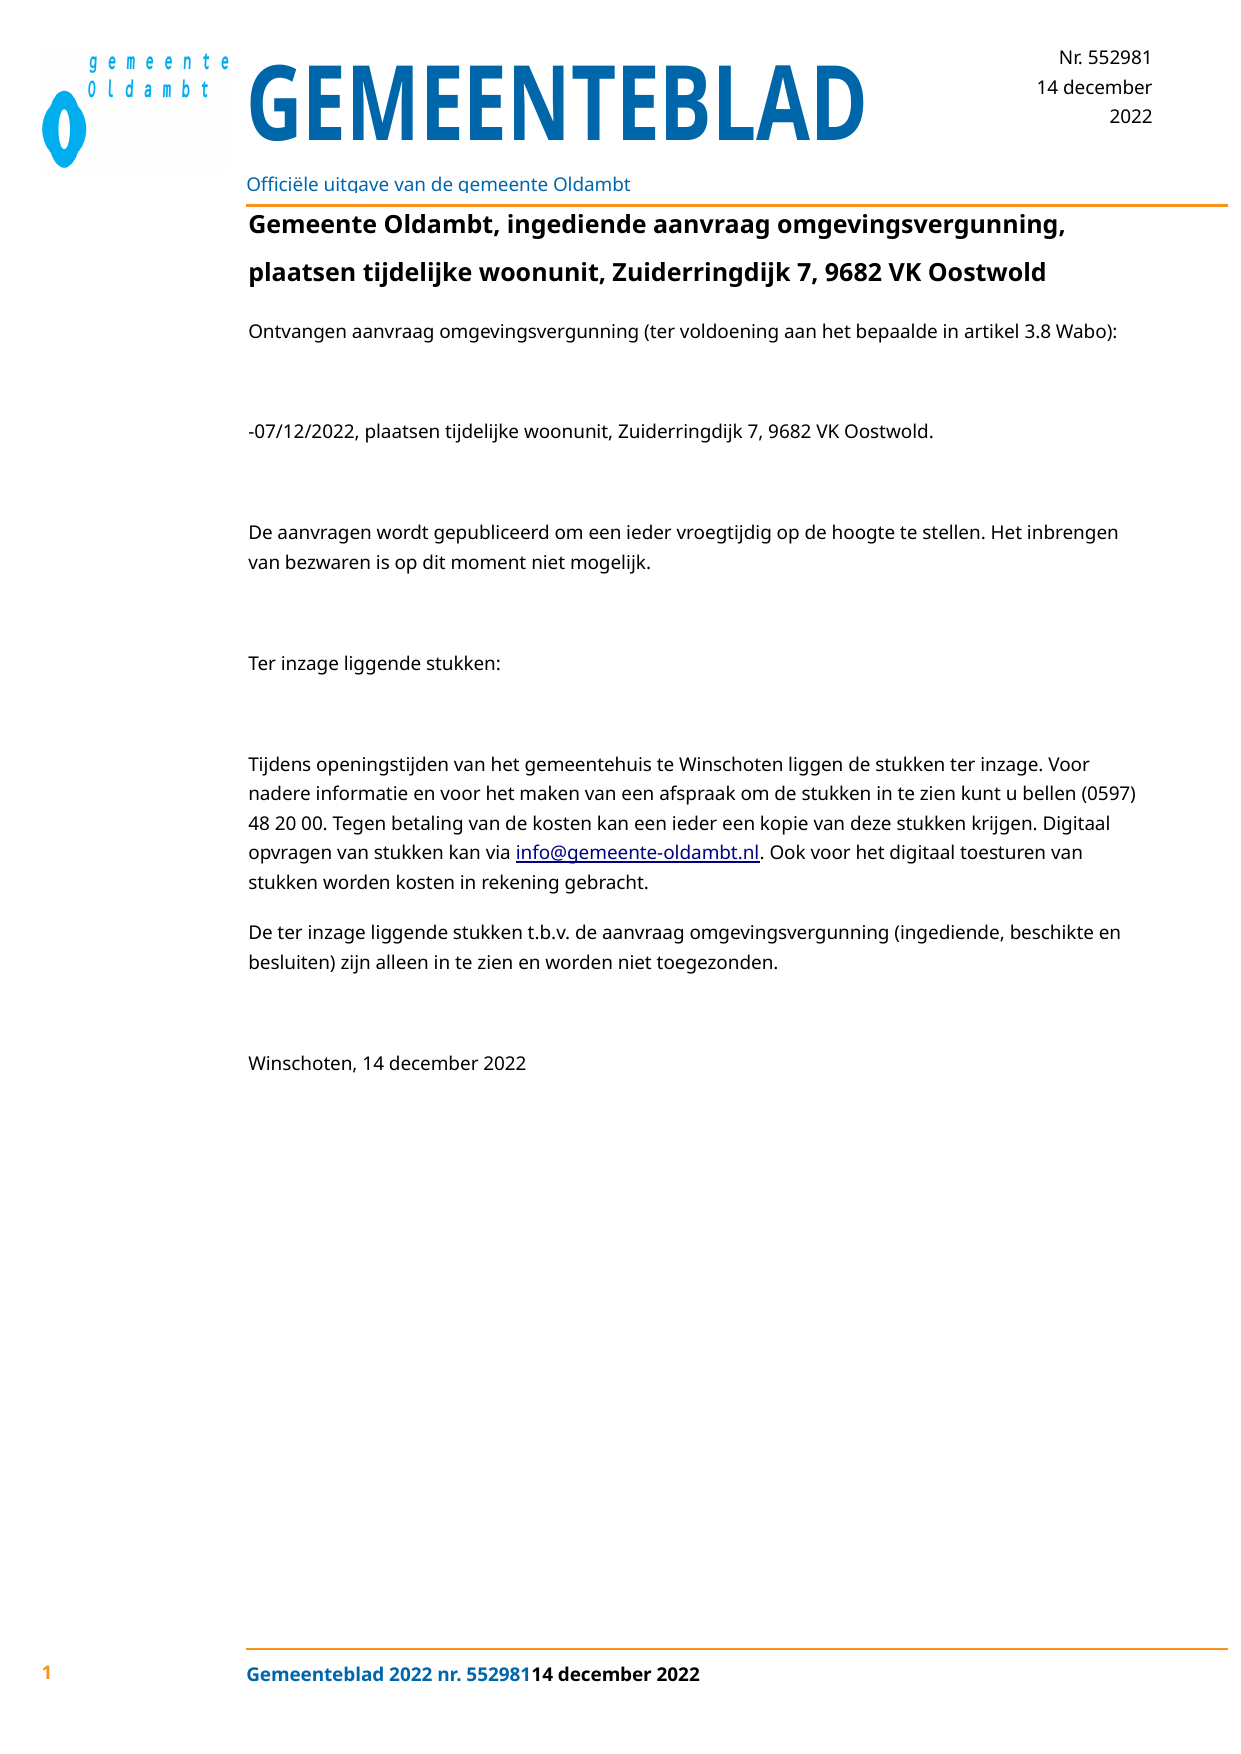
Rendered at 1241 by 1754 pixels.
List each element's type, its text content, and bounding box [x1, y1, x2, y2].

text -07/12/2022, plaatsen tijdelijke woonunit, Zuiderringdijk 7, 9682 VK Oostwold. [248, 419, 1152, 444]
text Tijdens openingstijden van het gemeentehuis te Winschoten liggen de stukken ter inzage. Voor nadere informatie en voor het maken van een afspraak om de stukken in te zien kunt u bellen (0597) 48 20 00. Tegen betaling van de kosten kan een ieder een kopie van deze stukken krijgen. Digitaal opvragen van stukken kan via info@gemeente-oldambt.nl. Ook voor het digitaal toesturen van stukken worden kosten in rekening gebracht. [248, 751, 1152, 895]
text Ontvangen aanvraag omgevingsvergunning (ter voldoening aan het bepaalde in artikel 3.8 Wabo): [248, 318, 1152, 344]
text Winschoten, 14 december 2022 [248, 1050, 1152, 1076]
text De aanvragen wordt gepubliceerd om een ieder vroegtijdig op de hoogte te stellen. Het inbrengen van bezwaren is op dit moment niet mogelijk. [248, 519, 1152, 575]
text Ter inzage liggende stukken: [248, 650, 1152, 676]
picture [41, 47, 231, 172]
text Gemeente Oldambt, ingediende aanvraag omgevingsvergunning, plaatsen tijdelijke woonunit, Zuiderringdijk 7, 9682 VK Oostwold [248, 207, 1152, 288]
text De ter inzage liggende stukken t.b.v. de aanvraag omgevingsvergunning (ingediende, beschikte en besluiten) zijn alleen in te zien en worden niet toegezonden. [248, 919, 1152, 975]
